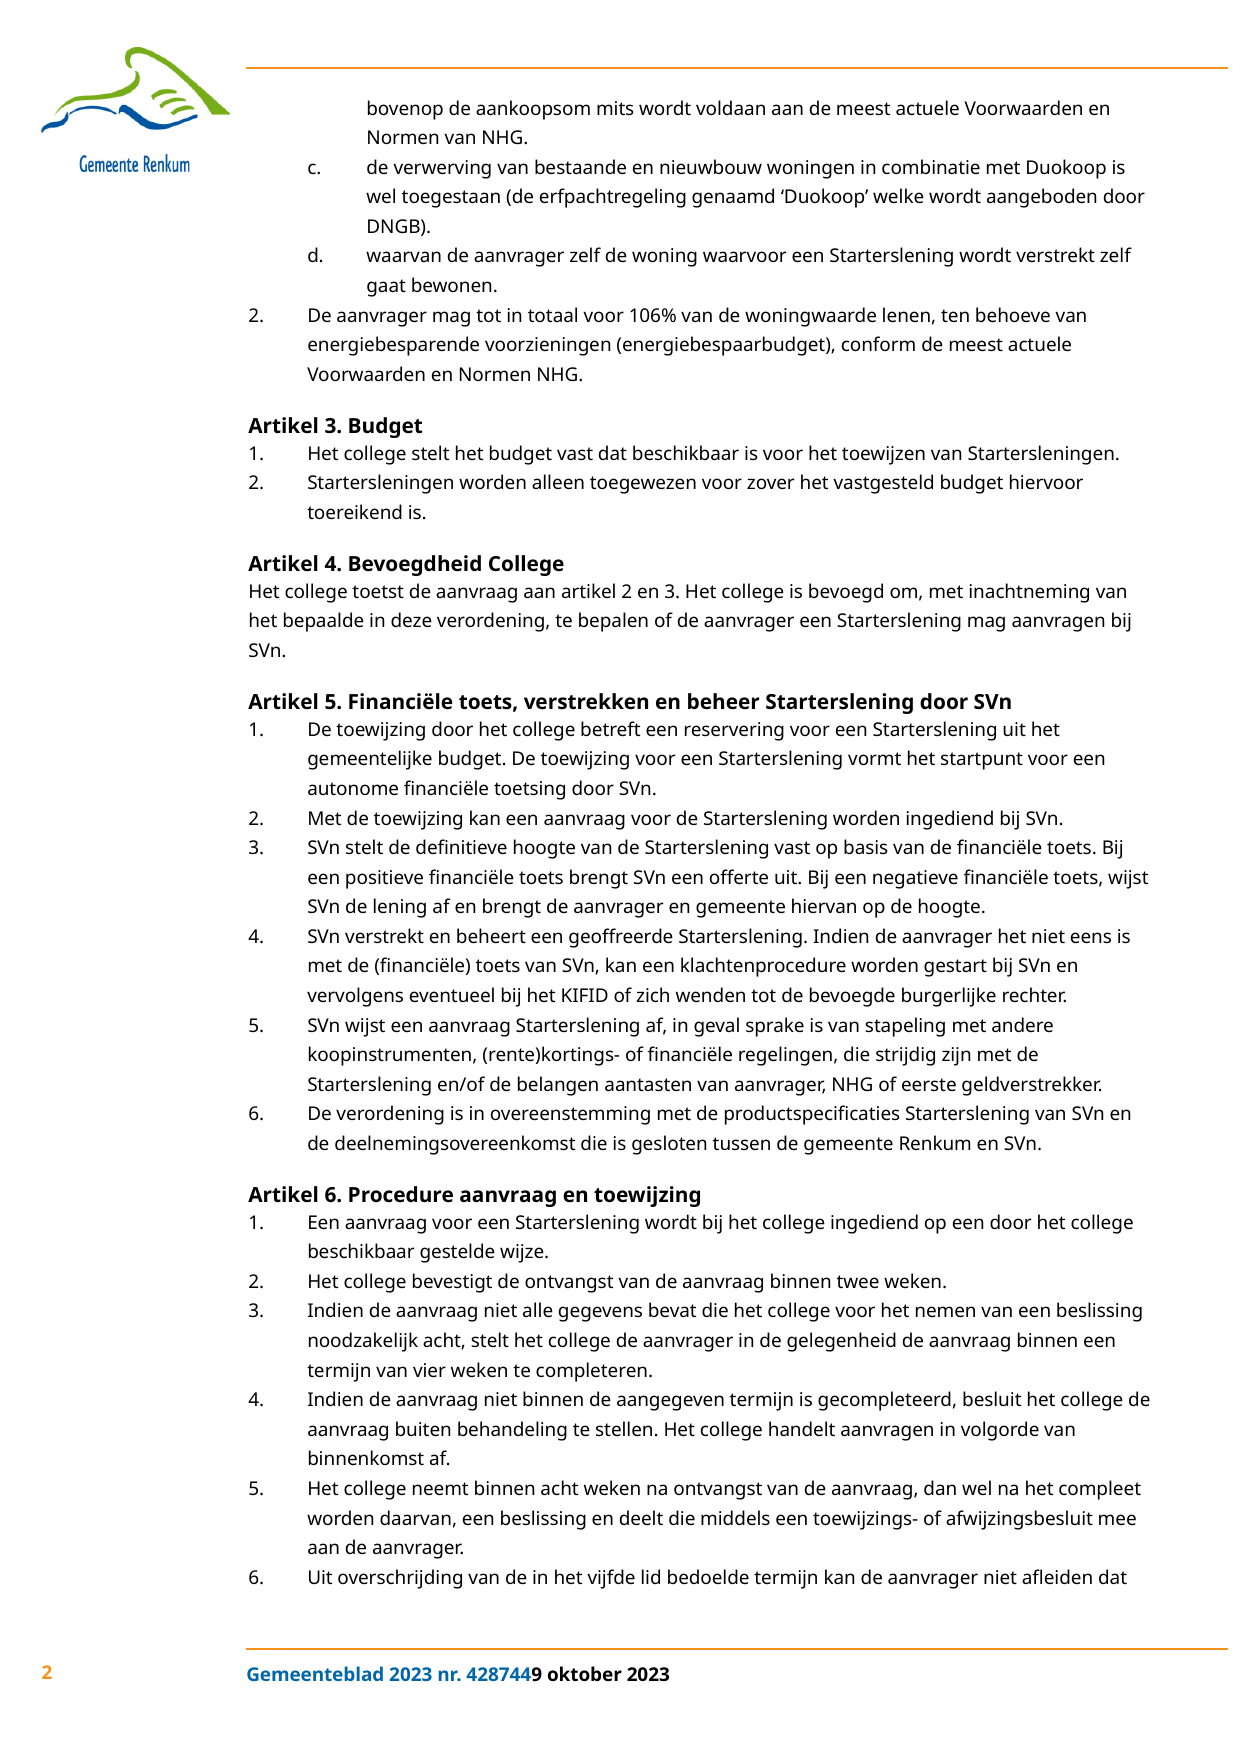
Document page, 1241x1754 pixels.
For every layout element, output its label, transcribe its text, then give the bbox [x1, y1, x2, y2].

text Artikel 5. Financiële toets, verstrekken en beheer Starterslening door SVn [248, 687, 1152, 716]
list SVn verstrekt en beheert een geoffreerde Starterslening. Indien de aanvrager het niet eens is met de (financiële) toets van SVn, kan een klachtenprocedure worden gestart bij SVn en vervolgens eventueel bij het KIFID of zich wenden tot de bevoegde burgerlijke rechter. [248, 923, 1152, 1008]
text Artikel 4. Bevoegdheid College [248, 549, 1152, 578]
list Het college stelt het budget vast dat beschikbaar is voor het toewijzen van Startersleningen. [248, 440, 1152, 466]
list Uit overschrijding van de in het vijfde lid bedoelde termijn kan de aanvrager niet afleiden dat [248, 1564, 1152, 1590]
list Indien de aanvraag niet binnen de aangegeven termijn is gecompleteerd, besluit het college de aanvraag buiten behandeling te stellen. Het college handelt aanvragen in volgorde van binnenkomst af. [248, 1386, 1152, 1471]
picture [41, 47, 231, 172]
list de verwerving van bestaande en nieuwbouw woningen in combinatie met Duokoop is wel toegestaan (de erfpachtregeling genaamd ‘Duokoop’ welke wordt aangeboden door DNGB). [307, 154, 1152, 239]
list De toewijzing door het college betreft een reservering voor een Starterslening uit het gemeentelijke budget. De toewijzing voor een Starterslening vormt het startpunt voor een autonome financiële toetsing door SVn. [248, 716, 1152, 801]
list Het college neemt binnen acht weken na ontvangst van de aanvraag, dan wel na het compleet worden daarvan, een beslissing en deelt die middels een toewijzings- of afwijzingsbesluit mee aan de aanvrager. [248, 1475, 1152, 1560]
list SVn stelt de definitieve hoogte van de Starterslening vast op basis van de financiële toets. Bij een positieve financiële toets brengt SVn een offerte uit. Bij een negatieve financiële toets, wijst SVn de lening af en brengt de aanvrager en gemeente hiervan op de hoogte. [248, 834, 1152, 919]
list Met de toewijzing kan een aanvraag voor de Starterslening worden ingediend bij SVn. [248, 805, 1152, 830]
list De verordening is in overeenstemming met de productspecificaties Starterslening van SVn en de deelnemingsovereenkomst die is gesloten tussen de gemeente Renkum en SVn. [248, 1101, 1152, 1156]
list SVn wijst een aanvraag Starterslening af, in geval sprake is van stapeling met andere koopinstrumenten, (rente)kortings- of financiële regelingen, die strijdig zijn met de Starterslening en/of de belangen aantasten van aanvrager, NHG of eerste geldverstrekker. [248, 1012, 1152, 1097]
list Een aanvraag voor een Starterslening wordt bij het college ingediend op een door het college beschikbaar gestelde wijze. [248, 1209, 1152, 1264]
list Indien de aanvraag niet alle gegevens bevat die het college voor het nemen van een beslissing noodzakelijk acht, stelt het college de aanvrager in de gelegenheid de aanvraag binnen een termijn van vier weken te completeren. [248, 1298, 1152, 1383]
list De aanvrager mag tot in totaal voor 106% van de woningwaarde lenen, ten behoeve van energiebesparende voorzieningen (energiebespaarbudget), conform de meest actuele Voorwaarden en Normen NHG. [248, 302, 1152, 387]
text Artikel 3. Budget [248, 411, 1152, 440]
list waarvan de aanvrager zelf de woning waarvoor een Starterslening wordt verstrekt zelf gaat bewonen. [307, 243, 1152, 298]
list Startersleningen worden alleen toegewezen voor zover het vastgesteld budget hiervoor toereikend is. [248, 469, 1152, 525]
list bovenop de aankoopsom mits wordt voldaan aan de meest actuele Voorwaarden en Normen van NHG. [307, 95, 1152, 150]
text Artikel 6. Procedure aanvraag en toewijzing [248, 1181, 1152, 1209]
list Het college bevestigt de ontvangst van de aanvraag binnen twee weken. [248, 1268, 1152, 1294]
text Het college toetst de aanvraag aan artikel 2 en 3. Het college is bevoegd om, met inachtneming van het bepaalde in deze verordening, te bepalen of de aanvrager een Starterslening mag aanvragen bij SVn. [248, 578, 1152, 663]
